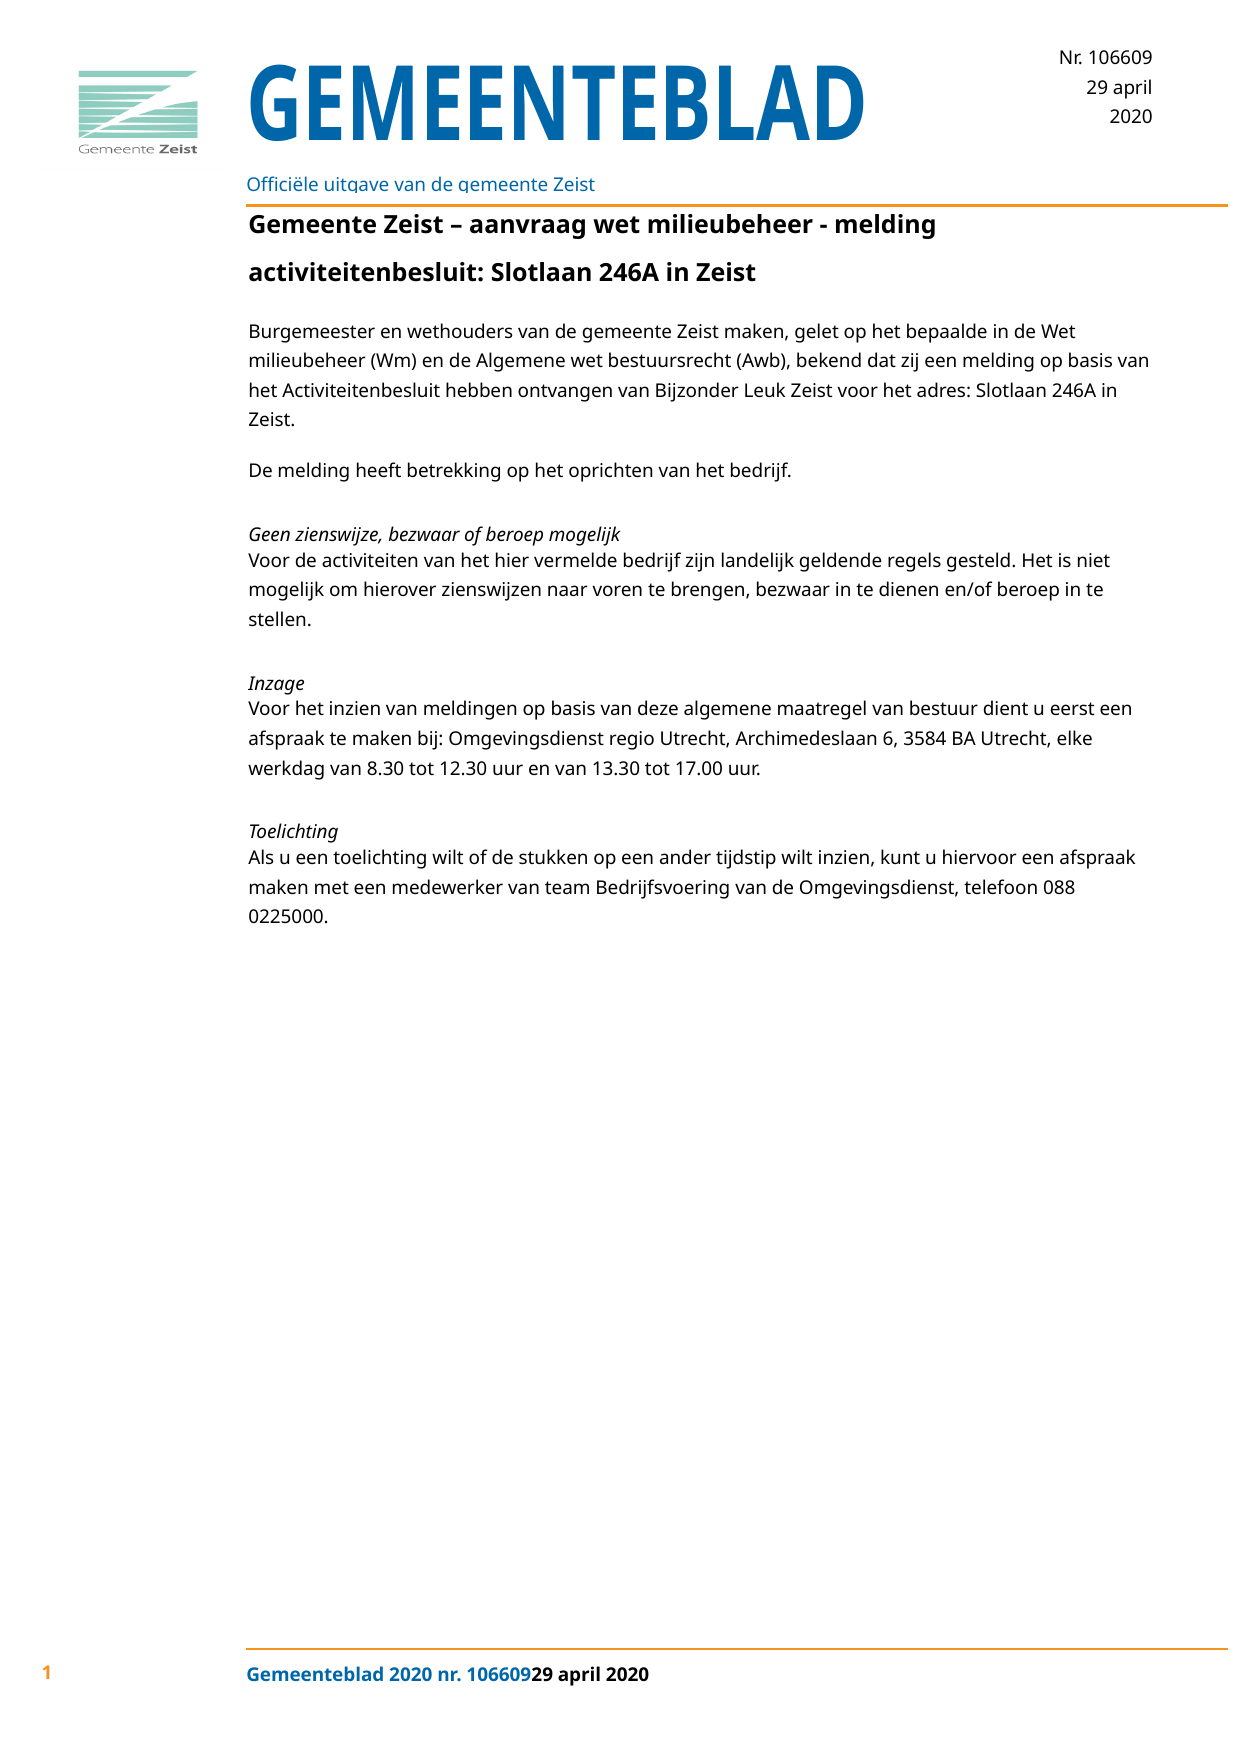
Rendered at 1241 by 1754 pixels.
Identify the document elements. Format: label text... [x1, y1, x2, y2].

text Gemeente Zeist – aanvraag wet milieubeheer - melding activiteitenbesluit: Slotlaan 246A in Zeist [248, 207, 1152, 288]
text Toelichting [248, 819, 1152, 844]
text De melding heeft betrekking op het oprichten van het bedrijf. [248, 457, 1152, 483]
picture [41, 47, 231, 172]
text Inzage [248, 670, 1152, 696]
text Als u een toelichting wilt of de stukken op een ander tijdstip wilt inzien, kunt u hiervoor een afspraak maken met een medewerker van team Bedrijfsvoering van de Omgevingsdienst, telefoon 088 0225000. [248, 844, 1152, 929]
text Burgemeester en wethouders van de gemeente Zeist maken, gelet op het bepaalde in de Wet milieubeheer (Wm) en de Algemene wet bestuursrecht (Awb), bekend dat zij een melding op basis van het Activiteitenbesluit hebben ontvangen van Bijzonder Leuk Zeist voor het adres: Slotlaan 246A in Zeist. [248, 318, 1152, 432]
text Geen zienswijze, bezwaar of beroep mogelijk [248, 521, 1152, 547]
text Voor het inzien van meldingen op basis van deze algemene maatregel van bestuur dient u eerst een afspraak te maken bij: Omgevingsdienst regio Utrecht, Archimedeslaan 6, 3584 BA Utrecht, elke werkdag van 8.30 tot 12.30 uur en van 13.30 tot 17.00 uur. [248, 696, 1152, 781]
text Voor de activiteiten van het hier vermelde bedrijf zijn landelijk geldende regels gesteld. Het is niet mogelijk om hierover zienswijzen naar voren te brengen, bezwaar in te dienen en/of beroep in te stellen. [248, 547, 1152, 632]
